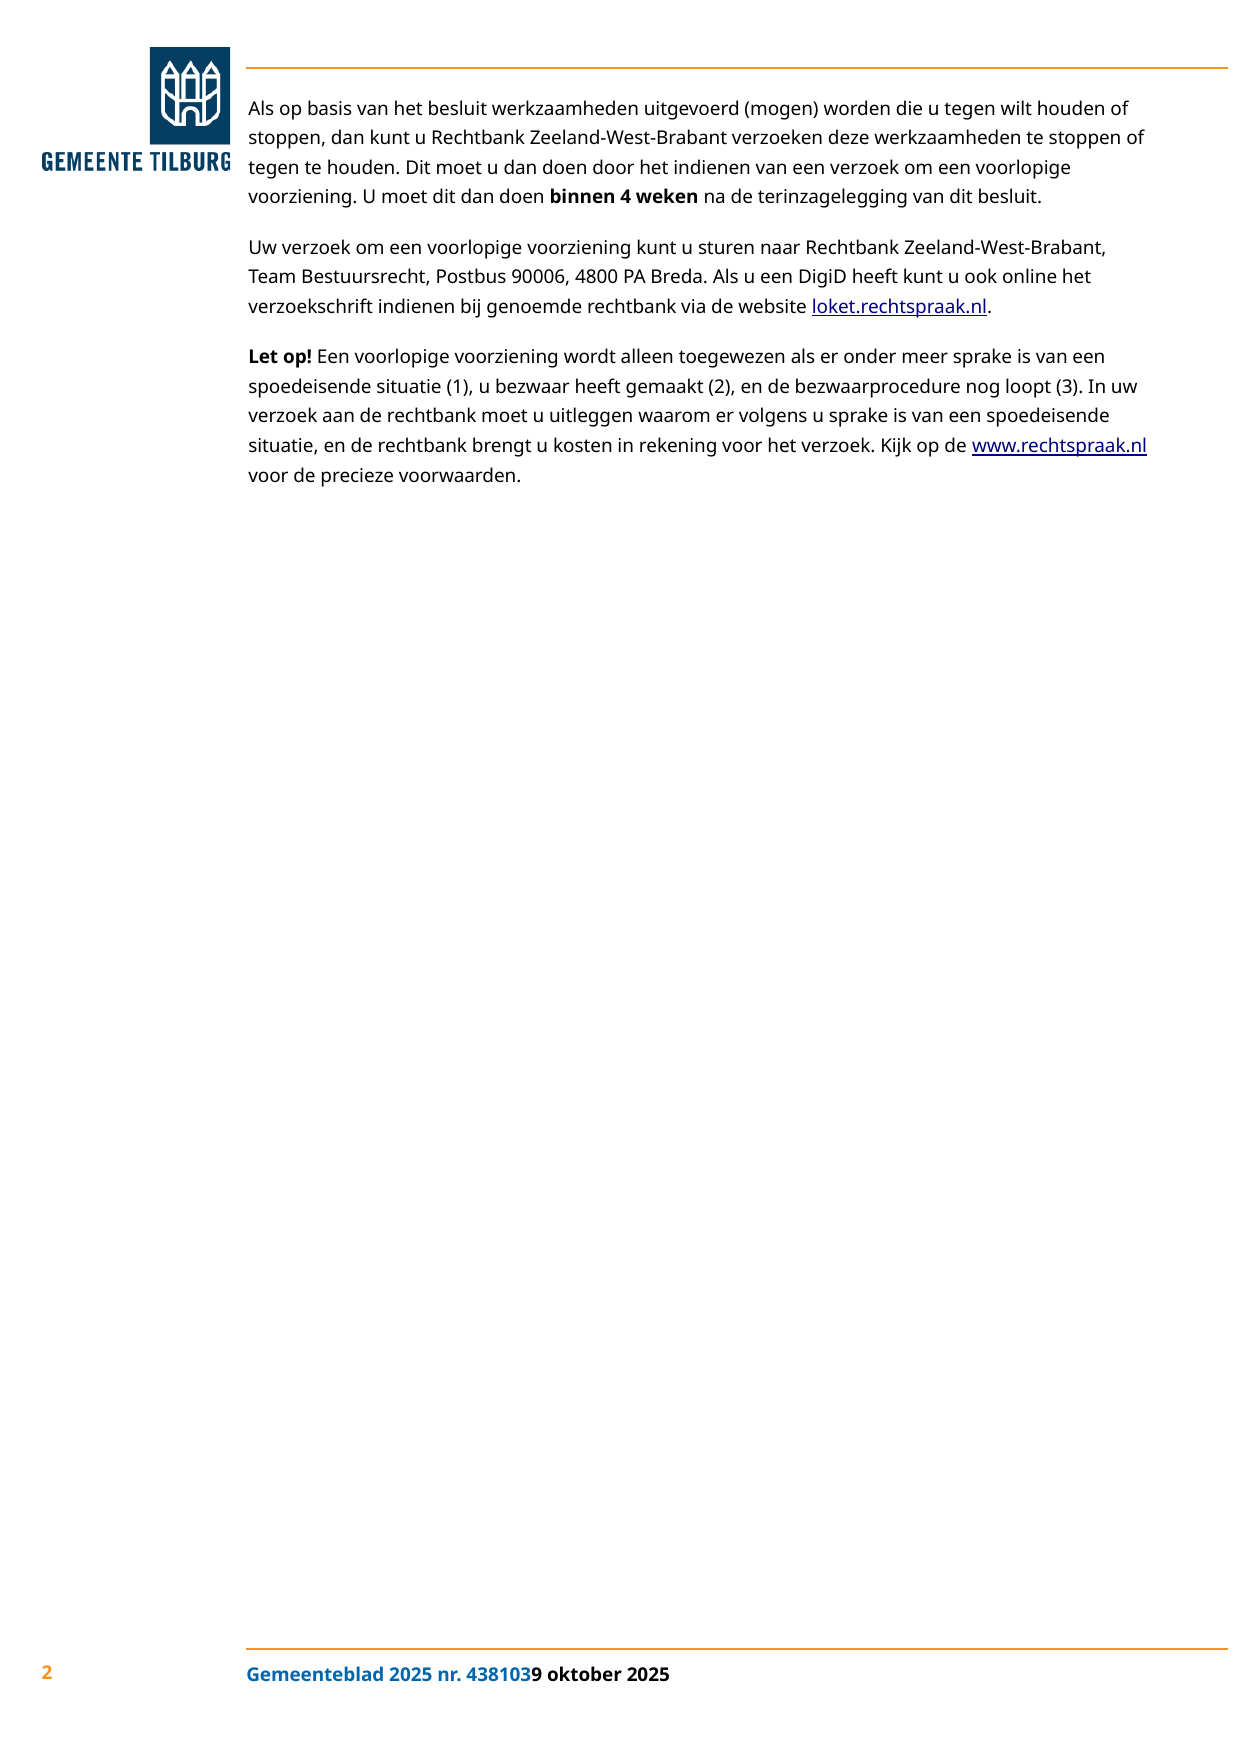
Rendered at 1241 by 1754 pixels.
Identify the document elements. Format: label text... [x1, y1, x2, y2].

text Als op basis van het besluit werkzaamheden uitgevoerd (mogen) worden die u tegen wilt houden of stoppen, dan kunt u Rechtbank Zeeland-West-Brabant verzoeken deze werkzaamheden te stoppen of tegen te houden. Dit moet u dan doen door het indienen van een verzoek om een voorlopige voorziening. U moet dit dan doen binnen 4 weken na de terinzagelegging van dit besluit. [248, 95, 1152, 209]
text Uw verzoek om een voorlopige voorziening kunt u sturen naar Rechtbank Zeeland-West-Brabant, Team Bestuursrecht, Postbus 90006, 4800 PA Breda. Als u een DigiD heeft kunt u ook online het verzoekschrift indienen bij genoemde rechtbank via de website loket.rechtspraak.nl. [248, 234, 1152, 319]
text Let op! Een voorlopige voorziening wordt alleen toegewezen als er onder meer sprake is van een spoedeisende situatie (1), u bezwaar heeft gemaakt (2), en de bezwaarprocedure nog loopt (3). In uw verzoek aan de rechtbank moet u uitleggen waarom er volgens u sprake is van een spoedeisende situatie, en de rechtbank brengt u kosten in rekening voor het verzoek. Kijk op de www.rechtspraak.nl voor de precieze voorwaarden. [248, 343, 1152, 488]
picture [41, 47, 231, 172]
